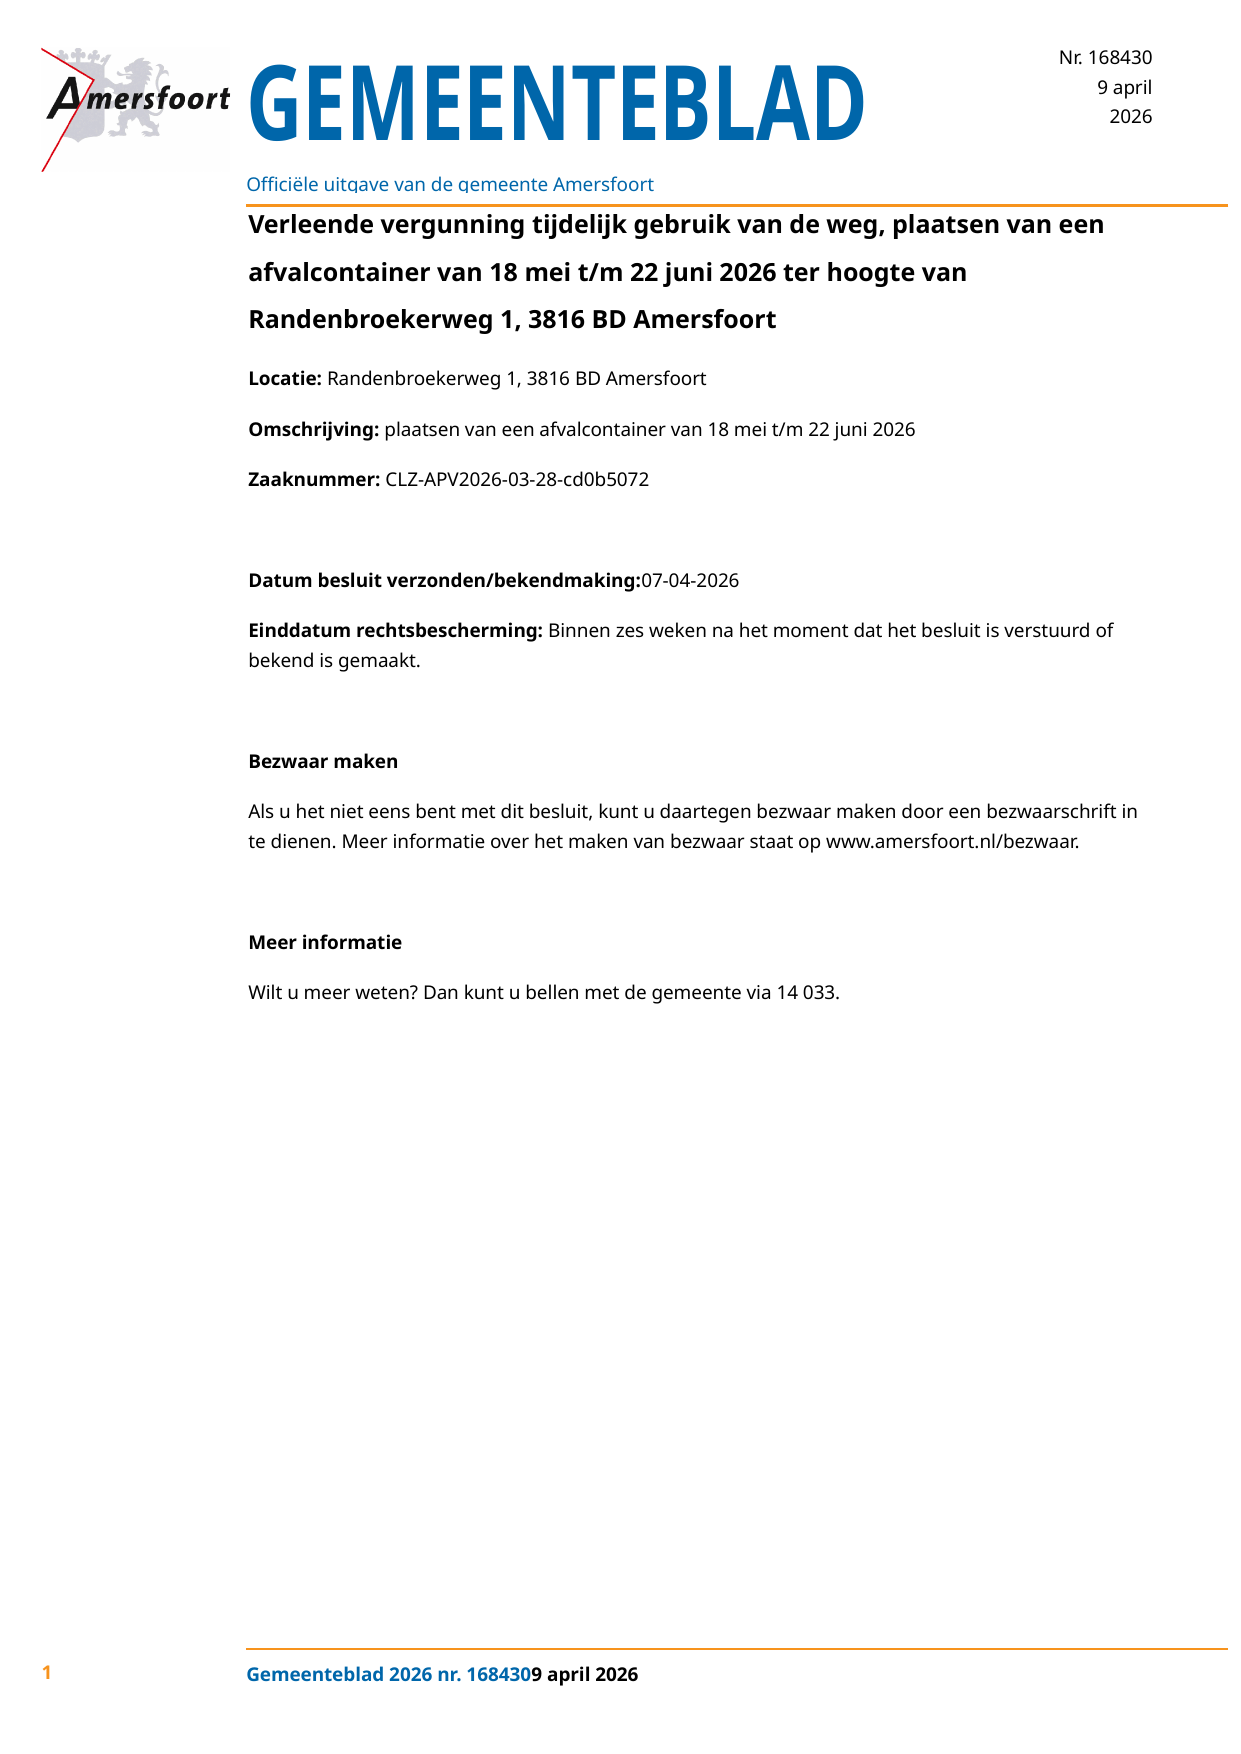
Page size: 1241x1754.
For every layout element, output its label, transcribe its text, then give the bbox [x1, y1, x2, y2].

text Verleende vergunning tijdelijk gebruik van de weg, plaatsen van een afvalcontainer van 18 mei t/m 22 juni 2026 ter hoogte van Randenbroekerweg 1, 3816 BD Amersfoort [248, 207, 1152, 336]
text Einddatum rechtsbescherming: Binnen zes weken na het moment dat het besluit is verstuurd of bekend is gemaakt. [248, 618, 1152, 673]
text Zaaknummer: CLZ-APV2026-03-28-cd0b5072 [248, 466, 1152, 492]
text Als u het niet eens bent met dit besluit, kunt u daartegen bezwaar maken door een bezwaarschrift in te dienen. Meer informatie over het maken van bezwaar staat op www.amersfoort.nl/bezwaar. [248, 798, 1152, 854]
text Wilt u meer weten? Dan kunt u bellen met de gemeente via 14 033. [248, 979, 1152, 1005]
picture [41, 47, 231, 172]
text Meer informatie [248, 929, 1152, 954]
text Datum besluit verzonden/bekendmaking:07-04-2026 [248, 567, 1152, 593]
text Omschrijving: plaatsen van een afvalcontainer van 18 mei t/m 22 juni 2026 [248, 416, 1152, 442]
text Bezwaar maken [248, 748, 1152, 774]
text Locatie: Randenbroekerweg 1, 3816 BD Amersfoort [248, 366, 1152, 391]
